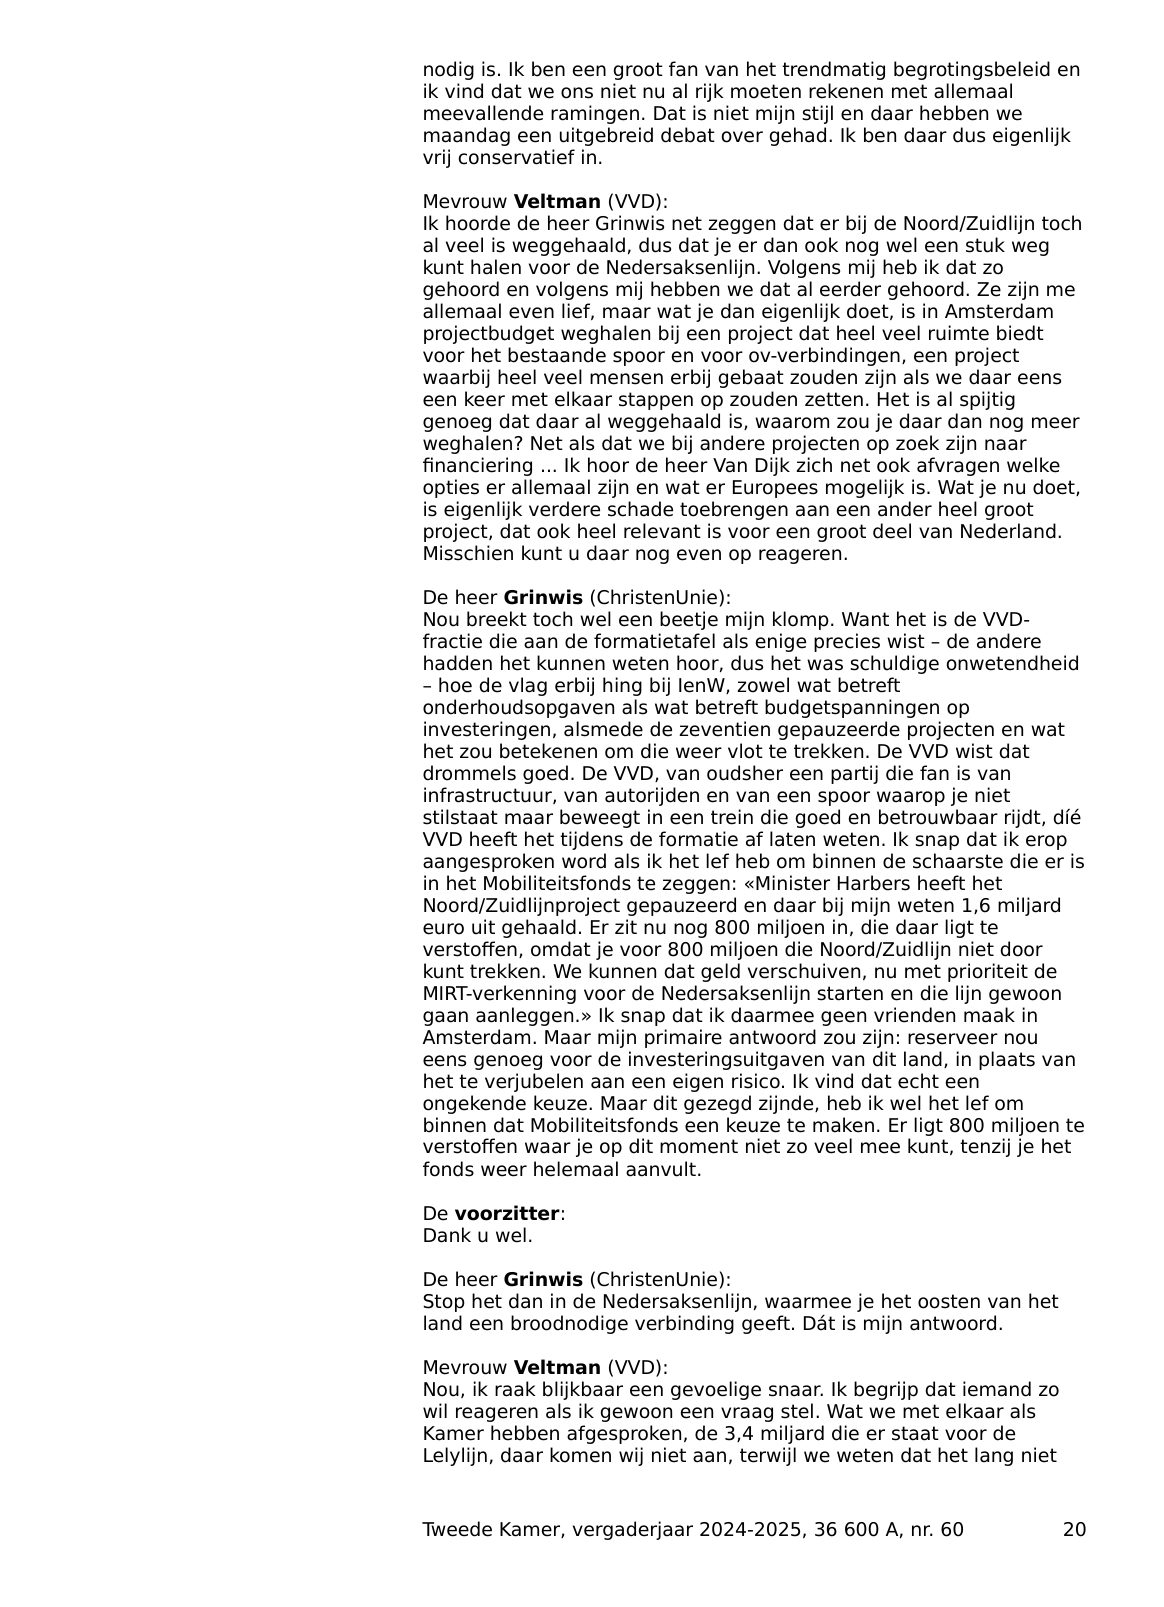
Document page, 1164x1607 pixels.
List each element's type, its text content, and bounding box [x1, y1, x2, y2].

text nodig is. Ik ben een groot fan van het trendmatig begrotingsbeleid en ik vind dat we ons niet nu al rijk moeten rekenen met allemaal meevallende ramingen. Dat is niet mijn stijl en daar hebben we maandag een uitgebreid debat over gehad. Ik ben daar dus eigenlijk vrij conservatief in. [422, 59, 1087, 169]
text Dank u wel. [422, 1224, 1087, 1247]
text Mevrouw Veltman (VVD): [422, 1357, 1087, 1379]
text Stop het dan in de Nedersaksenlijn, waarmee je het oosten van het land een broodnodige verbinding geeft. Dát is mijn antwoord. [422, 1291, 1087, 1335]
text Mevrouw Veltman (VVD): [422, 191, 1087, 213]
text De heer Grinwis (ChristenUnie): [422, 1269, 1087, 1291]
text Nou, ik raak blijkbaar een gevoelige snaar. Ik begrijp dat iemand zo wil reageren als ik gewoon een vraag stel. Wat we met elkaar als Kamer hebben afgesproken, de 3,4 miljard die er staat voor de Lelylijn, daar komen wij niet aan, terwijl we weten dat het lang niet [422, 1379, 1087, 1467]
text De heer Grinwis (ChristenUnie): [422, 587, 1087, 609]
text Ik hoorde de heer Grinwis net zeggen dat er bij de Noord/Zuidlijn toch al veel is weggehaald, dus dat je er dan ook nog wel een stuk weg kunt halen voor de Nedersaksenlijn. Volgens mij heb ik dat zo gehoord en volgens mij hebben we dat al eerder gehoord. Ze zijn me allemaal even lief, maar wat je dan eigenlijk doet, is in Amsterdam projectbudget weghalen bij een project dat heel veel ruimte biedt voor het bestaande spoor en voor ov-verbindingen, een project waarbij heel veel mensen erbij gebaat zouden zijn als we daar eens een keer met elkaar stappen op zouden zetten. Het is al spijtig genoeg dat daar al weggehaald is, waarom zou je daar dan nog meer weghalen? Net als dat we bij andere projecten op zoek zijn naar financiering ... Ik hoor de heer Van Dijk zich net ook afvragen welke opties er allemaal zijn en wat er Europees mogelijk is. Wat je nu doet, is eigenlijk verdere schade toebrengen aan een ander heel groot project, dat ook heel relevant is voor een groot deel van Nederland. Misschien kunt u daar nog even op reageren. [422, 213, 1087, 565]
text Nou breekt toch wel een beetje mijn klomp. Want het is de VVD-fractie die aan de formatietafel als enige precies wist – de andere hadden het kunnen weten hoor, dus het was schuldige onwetendheid – hoe de vlag erbij hing bij IenW, zowel wat betreft onderhoudsopgaven als wat betreft budgetspanningen op investeringen, alsmede de zeventien gepauzeerde projecten en wat het zou betekenen om die weer vlot te trekken. De VVD wist dat drommels goed. De VVD, van oudsher een partij die fan is van infrastructuur, van autorijden en van een spoor waarop je niet stilstaat maar beweegt in een trein die goed en betrouwbaar rijdt, díé VVD heeft het tijdens de formatie af laten weten. Ik snap dat ik erop aangesproken word als ik het lef heb om binnen de schaarste die er is in het Mobiliteitsfonds te zeggen: «Minister Harbers heeft het Noord/Zuidlijnproject gepauzeerd en daar bij mijn weten 1,6 miljard euro uit gehaald. Er zit nu nog 800 miljoen in, die daar ligt te verstoffen, omdat je voor 800 miljoen die Noord/Zuidlijn niet door kunt trekken. We kunnen dat geld verschuiven, nu met prioriteit de MIRT-verkenning voor de Nedersaksenlijn starten en die lijn gewoon gaan aanleggen.» Ik snap dat ik daarmee geen vrienden maak in Amsterdam. Maar mijn primaire antwoord zou zijn: reserveer nou eens genoeg voor de investeringsuitgaven van dit land, in plaats van het te verjubelen aan een eigen risico. Ik vind dat echt een ongekende keuze. Maar dit gezegd zijnde, heb ik wel het lef om binnen dat Mobiliteitsfonds een keuze te maken. Er ligt 800 miljoen te verstoffen waar je op dit moment niet zo veel mee kunt, tenzij je het fonds weer helemaal aanvult. [422, 609, 1087, 1180]
text De voorzitter: [422, 1203, 1087, 1224]
